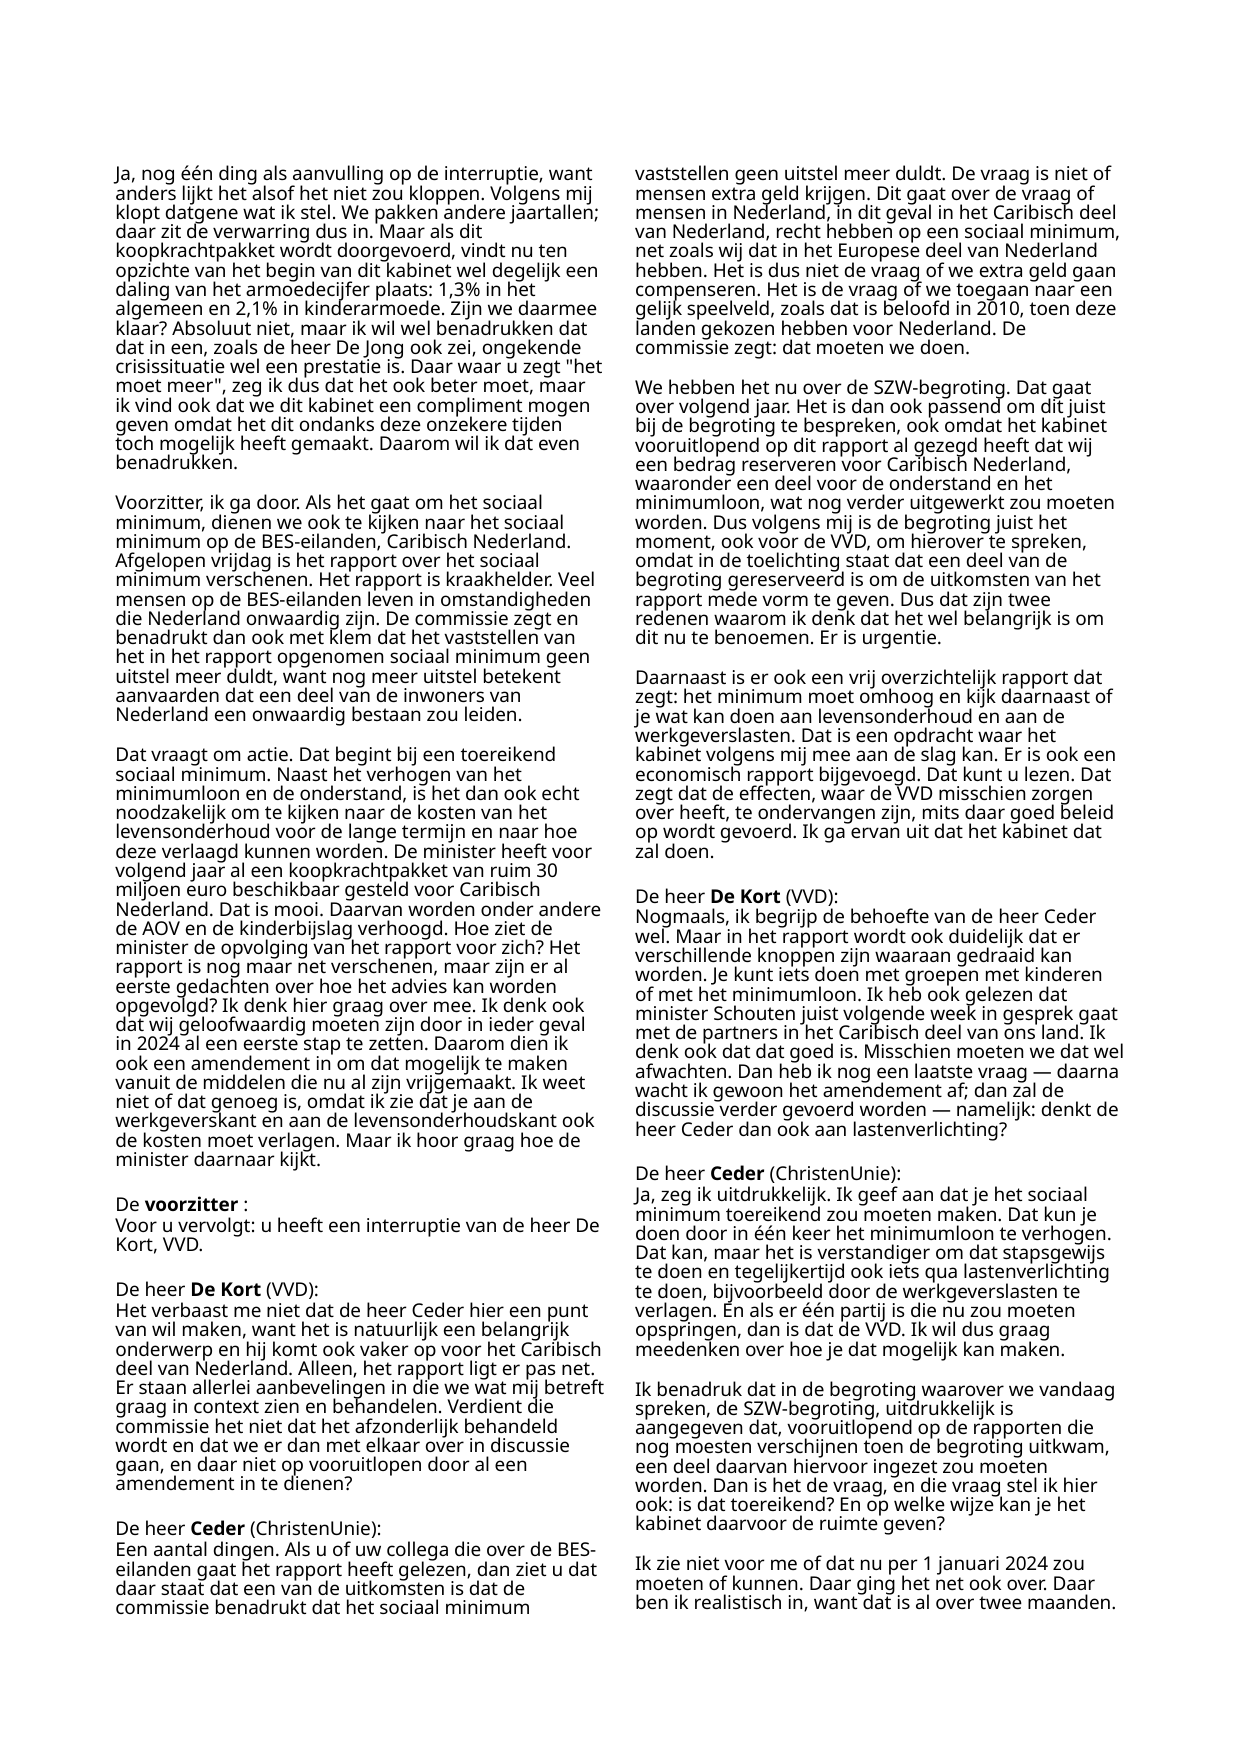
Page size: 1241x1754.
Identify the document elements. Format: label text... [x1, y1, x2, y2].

text Een aantal dingen. Als u of uw collega die over de BES-eilanden gaat het rapport heeft gelezen, dan ziet u dat daar staat dat een van de uitkomsten is dat de commissie benadrukt dat het sociaal minimum [115, 1541, 605, 1618]
text We hebben het nu over de SZW-begroting. Dat gaat over volgend jaar. Het is dan ook passend om dit juist bij de begroting te bespreken, ook omdat het kabinet vooruitlopend op dit rapport al gezegd heeft dat wij een bedrag reserveren voor Caribisch Nederland, waaronder een deel voor de onderstand en het minimumloon, wat nog verder uitgewerkt zou moeten worden. Dus volgens mij is de begroting juist het moment, ook voor de VVD, om hierover te spreken, omdat in de toelichting staat dat een deel van de begroting gereserveerd is om de uitkomsten van het rapport mede vorm te geven. Dus dat zijn twee redenen waarom ik denk dat het wel belangrijk is om dit nu te benoemen. Er is urgentie. [635, 379, 1125, 648]
text Ja, zeg ik uitdrukkelijk. Ik geef aan dat je het sociaal minimum toereikend zou moeten maken. Dat kun je doen door in één keer het minimumloon te verhogen. Dat kan, maar het is verstandiger om dat stapsgewijs te doen en tegelijkertijd ook iets qua lastenverlichting te doen, bijvoorbeeld door de werkgeverslasten te verlagen. En als er één partij is die nu zou moeten opspringen, dan is dat de VVD. Ik wil dus graag meedenken over hoe je dat mogelijk kan maken. [635, 1186, 1125, 1360]
text Voor u vervolgt: u heeft een interruptie van de heer De Kort, VVD. [115, 1217, 605, 1255]
text De heer De Kort (VVD): [635, 883, 1125, 908]
text De heer Ceder (ChristenUnie): [635, 1161, 1125, 1186]
text Nogmaals, ik begrijp de behoefte van de heer Ceder wel. Maar in het rapport wordt ook duidelijk dat er verschillende knoppen zijn waaraan gedraaid kan worden. Je kunt iets doen met groepen met kinderen of met het minimumloon. Ik heb ook gelezen dat minister Schouten juist volgende week in gesprek gaat met de partners in het Caribisch deel van ons land. Ik denk ook dat dat goed is. Misschien moeten we dat wel afwachten. Dan heb ik nog een laatste vraag — daarna wacht ik gewoon het amendement af; dan zal de discussie verder gevoerd worden — namelijk: denkt de heer Ceder dan ook aan lastenverlichting? [635, 908, 1125, 1140]
text Dat vraagt om actie. Dat begint bij een toereikend sociaal minimum. Naast het verhogen van het minimumloon en de onderstand, is het dan ook echt noodzakelijk om te kijken naar de kosten van het levensonderhoud voor de lange termijn en naar hoe deze verlaagd kunnen worden. De minister heeft voor volgend jaar al een koopkrachtpakket van ruim 30 miljoen euro beschikbaar gesteld voor Caribisch Nederland. Dat is mooi. Daarvan worden onder andere de AOV en de kinderbijslag verhoogd. Hoe ziet de minister de opvolging van het rapport voor zich? Het rapport is nog maar net verschenen, maar zijn er al eerste gedachten over hoe het advies kan worden opgevolgd? Ik denk hier graag over mee. Ik denk ook dat wij geloofwaardig moeten zijn door in ieder geval in 2024 al een eerste stap te zetten. Daarom dien ik ook een amendement in om dat mogelijk te maken vanuit de middelen die nu al zijn vrijgemaakt. Ik weet niet of dat genoeg is, omdat ik zie dat je aan de werkgeverskant en aan de levensonderhoudskant ook de kosten moet verlagen. Maar ik hoor graag hoe de minister daarnaar kijkt. [115, 746, 605, 1170]
text Het verbaast me niet dat de heer Ceder hier een punt van wil maken, want het is natuurlijk een belangrijk onderwerp en hij komt ook vaker op voor het Caribisch deel van Nederland. Alleen, het rapport ligt er pas net. Er staan allerlei aanbevelingen in die we wat mij betreft graag in context zien en behandelen. Verdient die commissie het niet dat het afzonderlijk behandeld wordt en dat we er dan met elkaar over in discussie gaan, en daar niet op vooruitlopen door al een amendement in te dienen? [115, 1302, 605, 1495]
text vaststellen geen uitstel meer duldt. De vraag is niet of mensen extra geld krijgen. Dit gaat over de vraag of mensen in Nederland, in dit geval in het Caribisch deel van Nederland, recht hebben op een sociaal minimum, net zoals wij dat in het Europese deel van Nederland hebben. Het is dus niet de vraag of we extra geld gaan compenseren. Het is de vraag of we toegaan naar een gelijk speelveld, zoals dat is beloofd in 2010, toen deze landen gekozen hebben voor Nederland. De commissie zegt: dat moeten we doen. [635, 165, 1125, 358]
text Daarnaast is er ook een vrij overzichtelijk rapport dat zegt: het minimum moet omhoog en kijk daarnaast of je wat kan doen aan levensonderhoud en aan de werkgeverslasten. Dat is een opdracht waar het kabinet volgens mij mee aan de slag kan. Er is ook een economisch rapport bijgevoegd. Dat kunt u lezen. Dat zegt dat de effecten, waar de VVD misschien zorgen over heeft, te ondervangen zijn, mits daar goed beleid op wordt gevoerd. Ik ga ervan uit dat het kabinet dat zal doen. [635, 669, 1125, 862]
text Ja, nog één ding als aanvulling op de interruptie, want anders lijkt het alsof het niet zou kloppen. Volgens mij klopt datgene wat ik stel. We pakken andere jaartallen; daar zit de verwarring dus in. Maar als dit koopkrachtpakket wordt doorgevoerd, vindt nu ten opzichte van het begin van dit kabinet wel degelijk een daling van het armoedecijfer plaats: 1,3% in het algemeen en 2,1% in kinderarmoede. Zijn we daarmee klaar? Absoluut niet, maar ik wil wel benadrukken dat dat in een, zoals de heer De Jong ook zei, ongekende crisissituatie wel een prestatie is. Daar waar u zegt "het moet meer", zeg ik dus dat het ook beter moet, maar ik vind ook dat we dit kabinet een compliment mogen geven omdat het dit ondanks deze onzekere tijden toch mogelijk heeft gemaakt. Daarom wil ik dat even benadrukken. [115, 165, 605, 474]
text Ik zie niet voor me of dat nu per 1 januari 2024 zou moeten of kunnen. Daar ging het net ook over. Daar ben ik realistisch in, want dat is al over twee maanden. [635, 1555, 1125, 1613]
text Voorzitter, ik ga door. Als het gaat om het sociaal minimum, dienen we ook te kijken naar het sociaal minimum op de BES-eilanden, Caribisch Nederland. Afgelopen vrijdag is het rapport over het sociaal minimum verschenen. Het rapport is kraakhelder. Veel mensen op de BES-eilanden leven in omstandigheden die Nederland onwaardig zijn. De commissie zegt en benadrukt dan ook met klem dat het vaststellen van het in het rapport opgenomen sociaal minimum geen uitstel meer duldt, want nog meer uitstel betekent aanvaarden dat een deel van de inwoners van Nederland een onwaardig bestaan zou leiden. [115, 494, 605, 726]
text Ik benadruk dat in de begroting waarover we vandaag spreken, de SZW-begroting, uitdrukkelijk is aangegeven dat, vooruitlopend op de rapporten die nog moesten verschijnen toen de begroting uitkwam, een deel daarvan hiervoor ingezet zou moeten worden. Dan is het de vraag, en die vraag stel ik hier ook: is dat toereikend? En op welke wijze kan je het kabinet daarvoor de ruimte geven? [635, 1381, 1125, 1535]
text De voorzitter : [115, 1191, 605, 1217]
text De heer Ceder (ChristenUnie): [115, 1516, 605, 1541]
text De heer De Kort (VVD): [115, 1276, 605, 1302]
